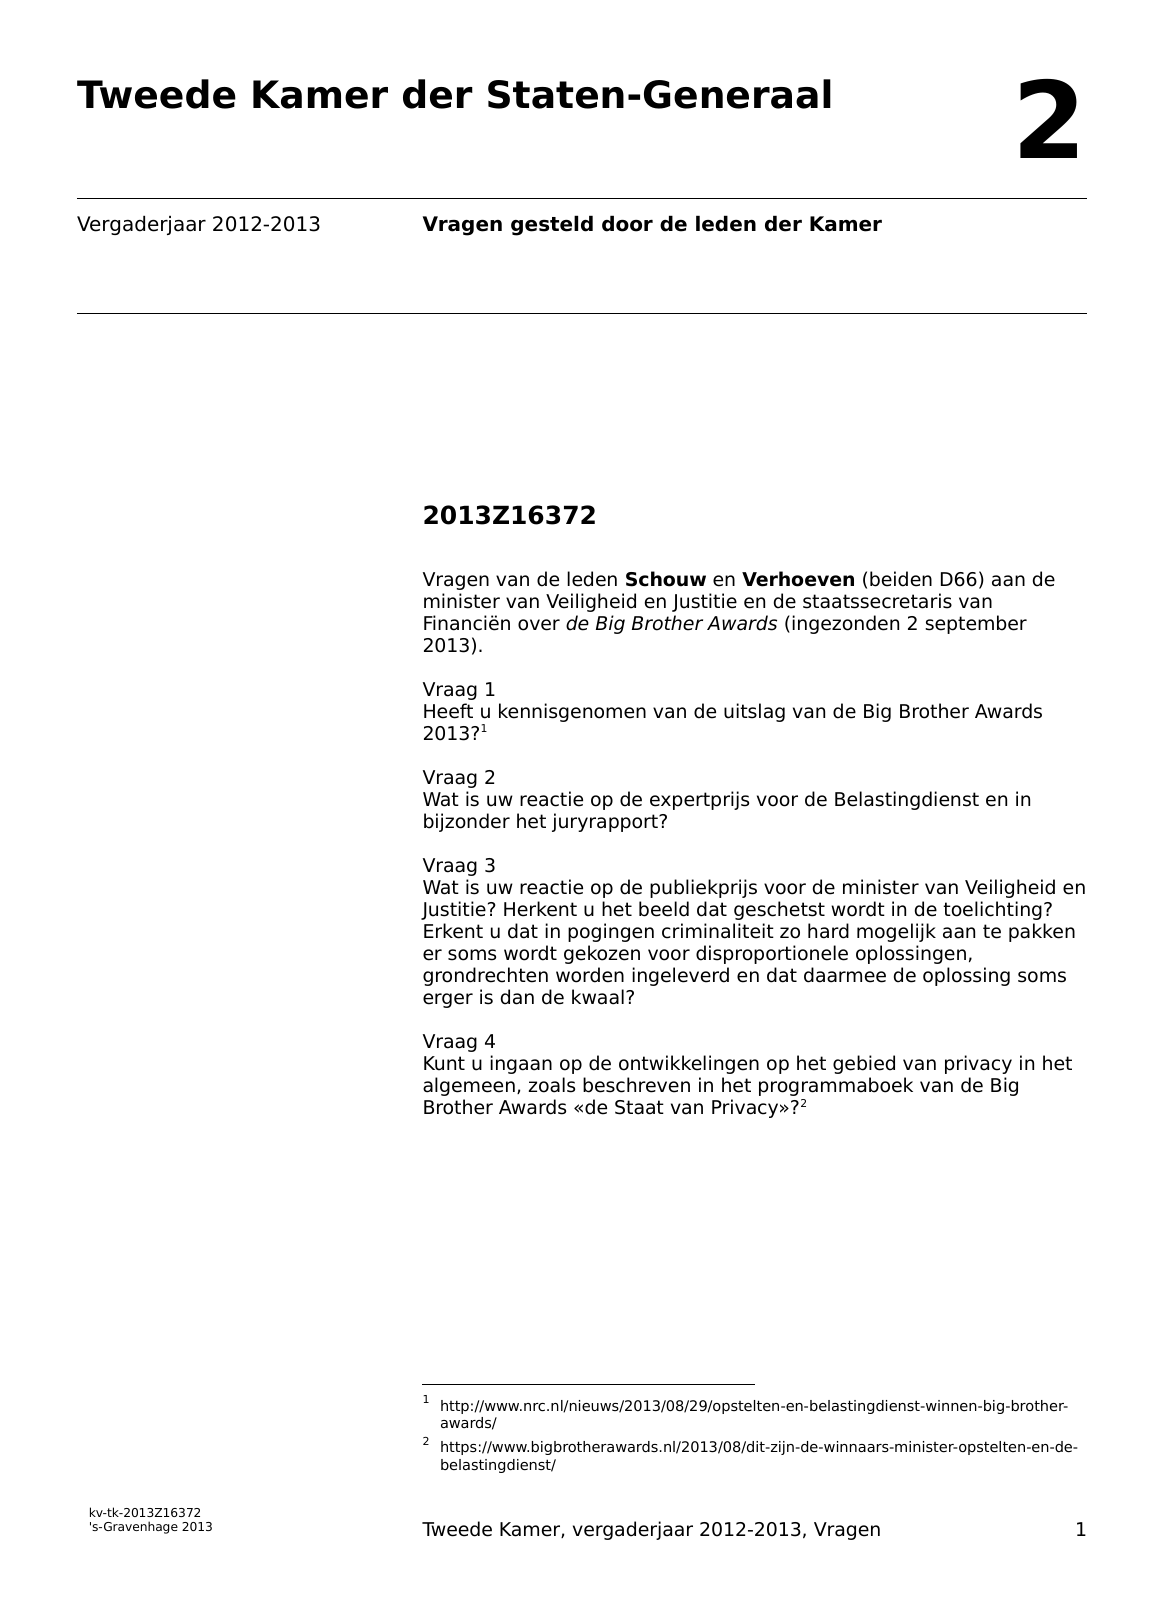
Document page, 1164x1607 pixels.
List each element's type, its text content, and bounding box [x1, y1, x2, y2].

text Kunt u ingaan op de ontwikkelingen op het gebied van privacy in het algemeen, zoals beschreven in het programmaboek van de Big Brother Awards «de Staat van Privacy»? [422, 1053, 1087, 1119]
table_header Tweede Kamer der Staten-Generaal [77, 59, 886, 198]
table_cell Vergaderjaar 2012-2013 [77, 199, 422, 313]
text https://www.bigbrotherawards.nl/2013/08/dit-zijn-de-winnaars-minister-opstelten-en-de-belastingdienst/ [422, 1435, 1087, 1474]
text Heeft u kennisgenomen van de uitslag van de Big Brother Awards 2013? [422, 701, 1087, 745]
text kv-tk-2013Z16372 [88, 1506, 323, 1520]
text Vraag 1 [422, 679, 1087, 701]
text Wat is uw reactie op de publiekprijs voor de minister van Veiligheid en Justitie? Herkent u het beeld dat geschetst wordt in de toelichting? Erkent u dat in pogingen criminaliteit zo hard mogelijk aan te pakken er soms wordt gekozen voor disproportionele oplossingen, grondrechten worden ingeleverd en dat daarmee de oplossing soms erger is dan de kwaal? [422, 877, 1087, 1009]
text 's-Gravenhage 2013 [88, 1520, 323, 1534]
text Vragen van de leden Schouw en Verhoeven (beiden D66) aan de minister van Veiligheid en Justitie en de staatssecretaris van Financiën over de Big Brother Awards (ingezonden 2 september 2013). [422, 569, 1087, 657]
text http://www.nrc.nl/nieuws/2013/08/29/opstelten-en-belastingdienst-winnen-big-brother-awards/ [422, 1393, 1087, 1432]
text Wat is uw reactie op de expertprijs voor de Belastingdienst en in bijzonder het juryrapport? [422, 789, 1087, 833]
text Vraag 4 [422, 1031, 1087, 1053]
text Vraag 3 [422, 855, 1087, 877]
table_header 2 [886, 59, 1087, 198]
table_cell Vragen gesteld door de leden der Kamer [422, 199, 1087, 313]
text 2013Z16372 [422, 501, 1087, 531]
text Vraag 2 [422, 767, 1087, 789]
